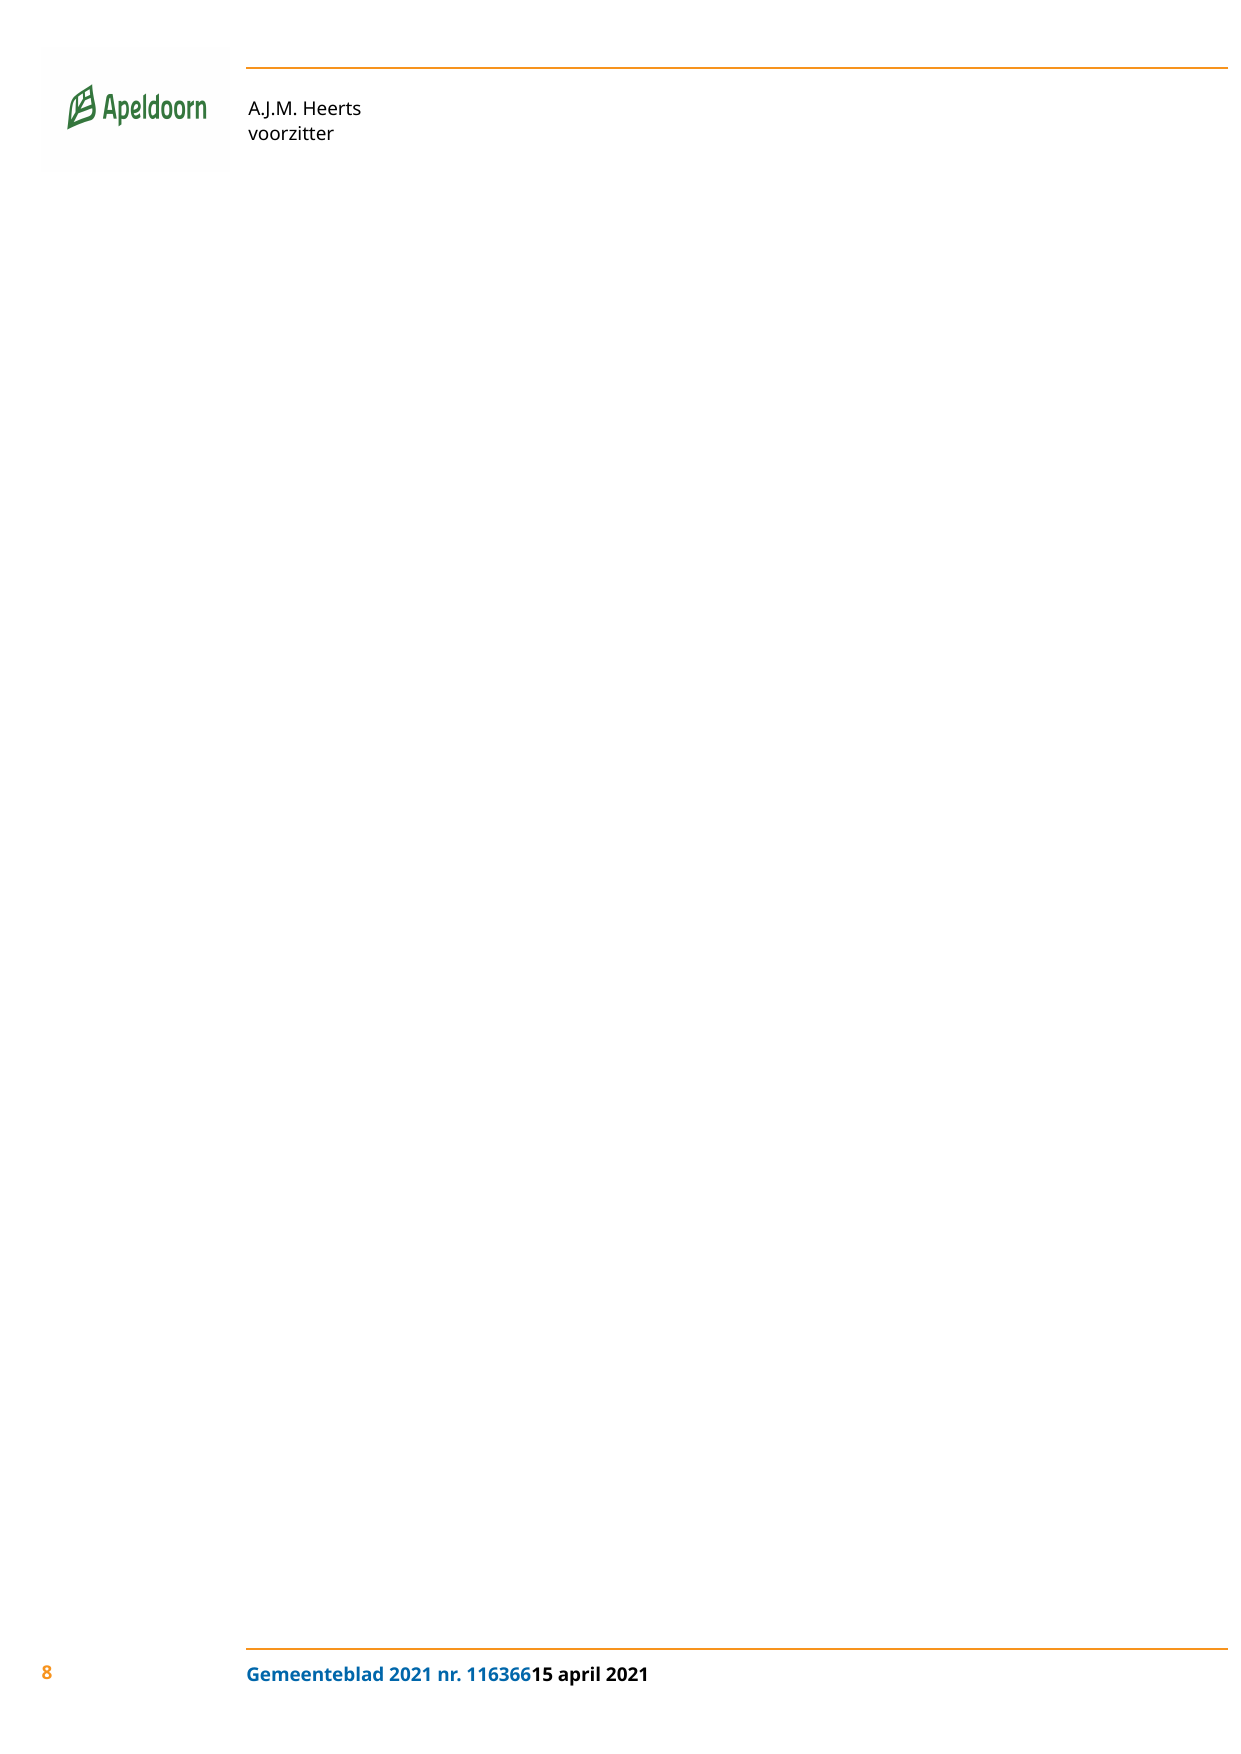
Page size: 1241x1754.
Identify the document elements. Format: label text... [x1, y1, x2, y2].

picture [41, 47, 231, 172]
text A.J.M. Heerts [248, 95, 1152, 121]
text voorzitter [248, 121, 1152, 146]
